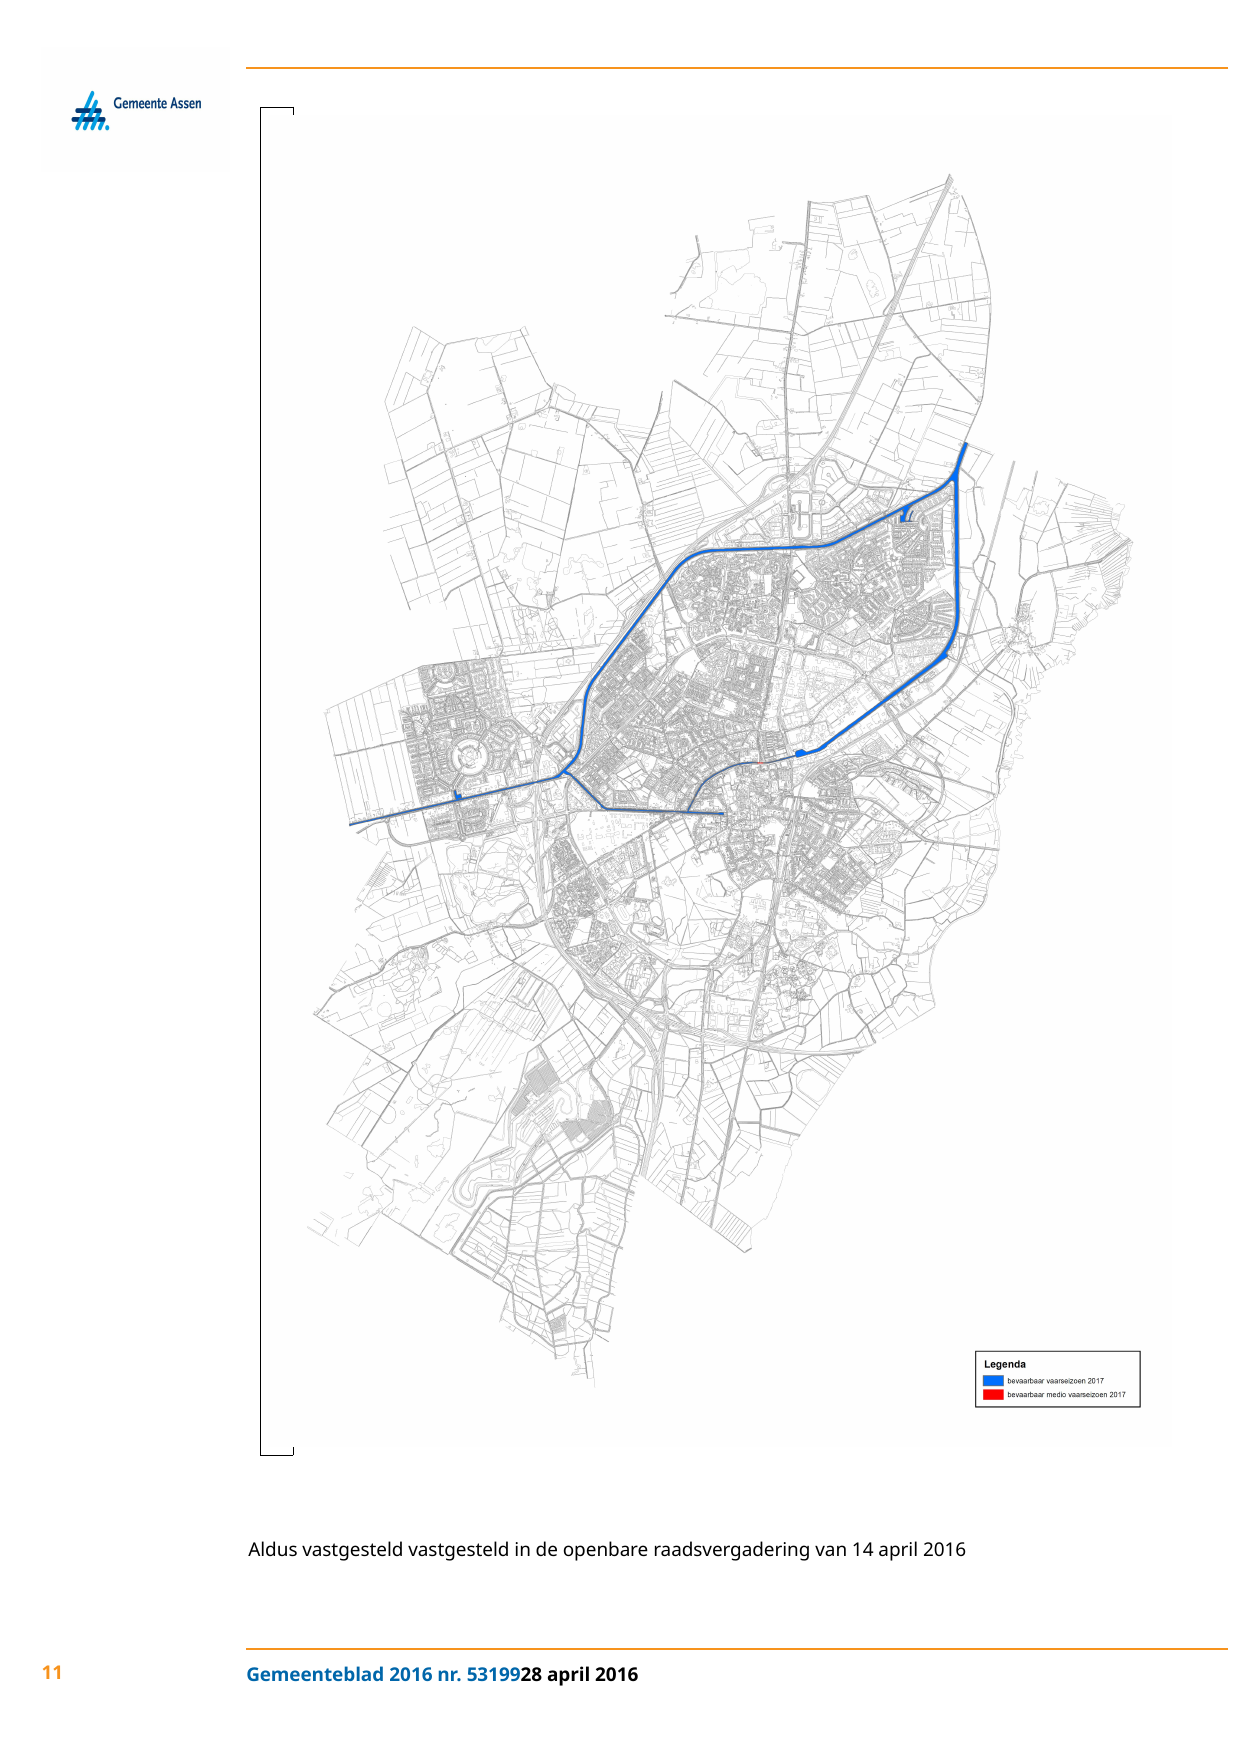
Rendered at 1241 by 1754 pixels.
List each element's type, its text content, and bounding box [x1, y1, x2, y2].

picture [268, 115, 1173, 1447]
picture [41, 47, 231, 172]
text Aldus vastgesteld vastgesteld in de openbare raadsvergadering van 14 april 2016 [248, 1536, 1152, 1561]
